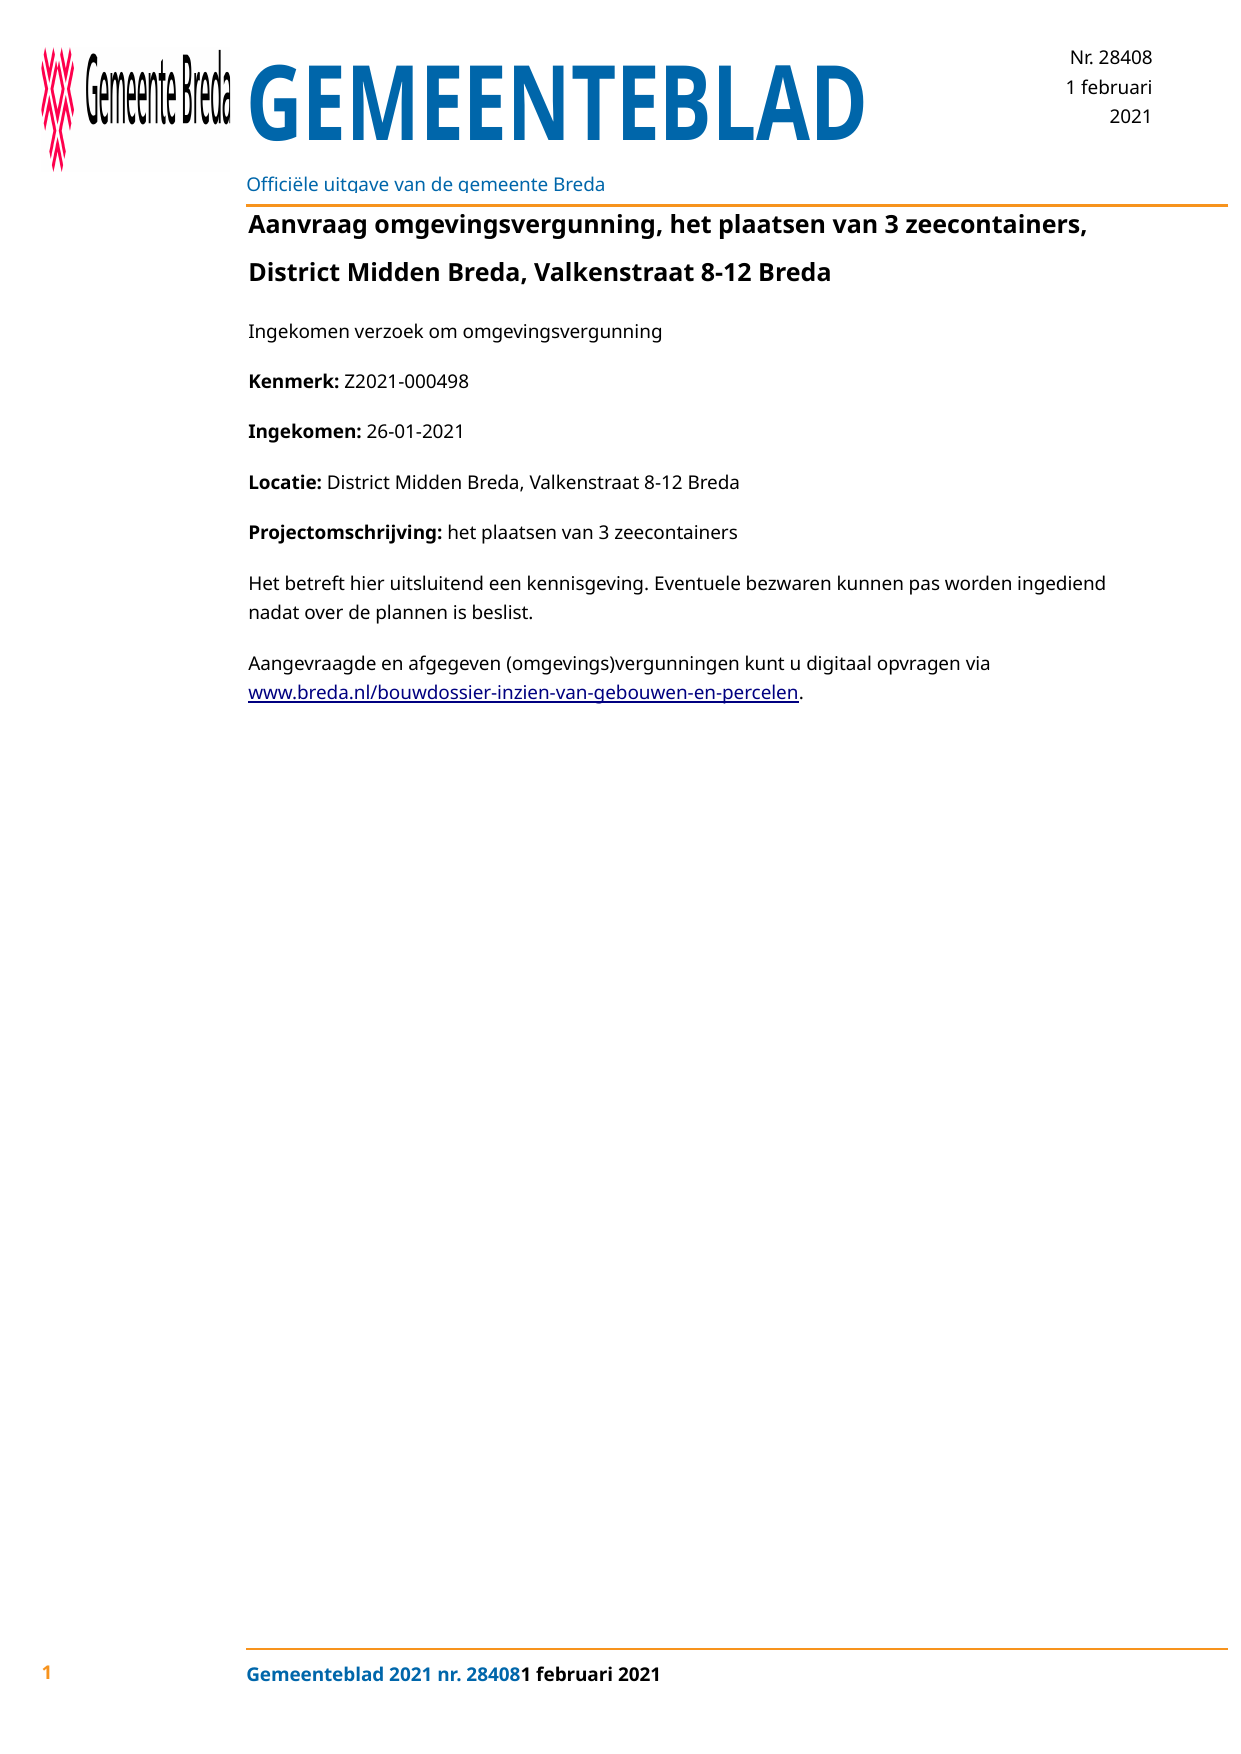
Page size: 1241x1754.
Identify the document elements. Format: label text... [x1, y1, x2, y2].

picture [41, 47, 231, 172]
text Aangevraagde en afgegeven (omgevings)vergunningen kunt u digitaal opvragen via www.breda.nl/bouwdossier-inzien-van-gebouwen-en-percelen. [248, 650, 1152, 705]
text Projectomschrijving: het plaatsen van 3 zeecontainers [248, 519, 1152, 545]
text Ingekomen verzoek om omgevingsvergunning [248, 318, 1152, 344]
text Kenmerk: Z2021-000498 [248, 368, 1152, 394]
text Aanvraag omgevingsvergunning, het plaatsen van 3 zeecontainers, District Midden Breda, Valkenstraat 8-12 Breda [248, 207, 1152, 288]
text Locatie: District Midden Breda, Valkenstraat 8-12 Breda [248, 469, 1152, 495]
text Het betreft hier uitsluitend een kennisgeving. Eventuele bezwaren kunnen pas worden ingediend nadat over de plannen is beslist. [248, 570, 1152, 625]
text Ingekomen: 26-01-2021 [248, 419, 1152, 444]
